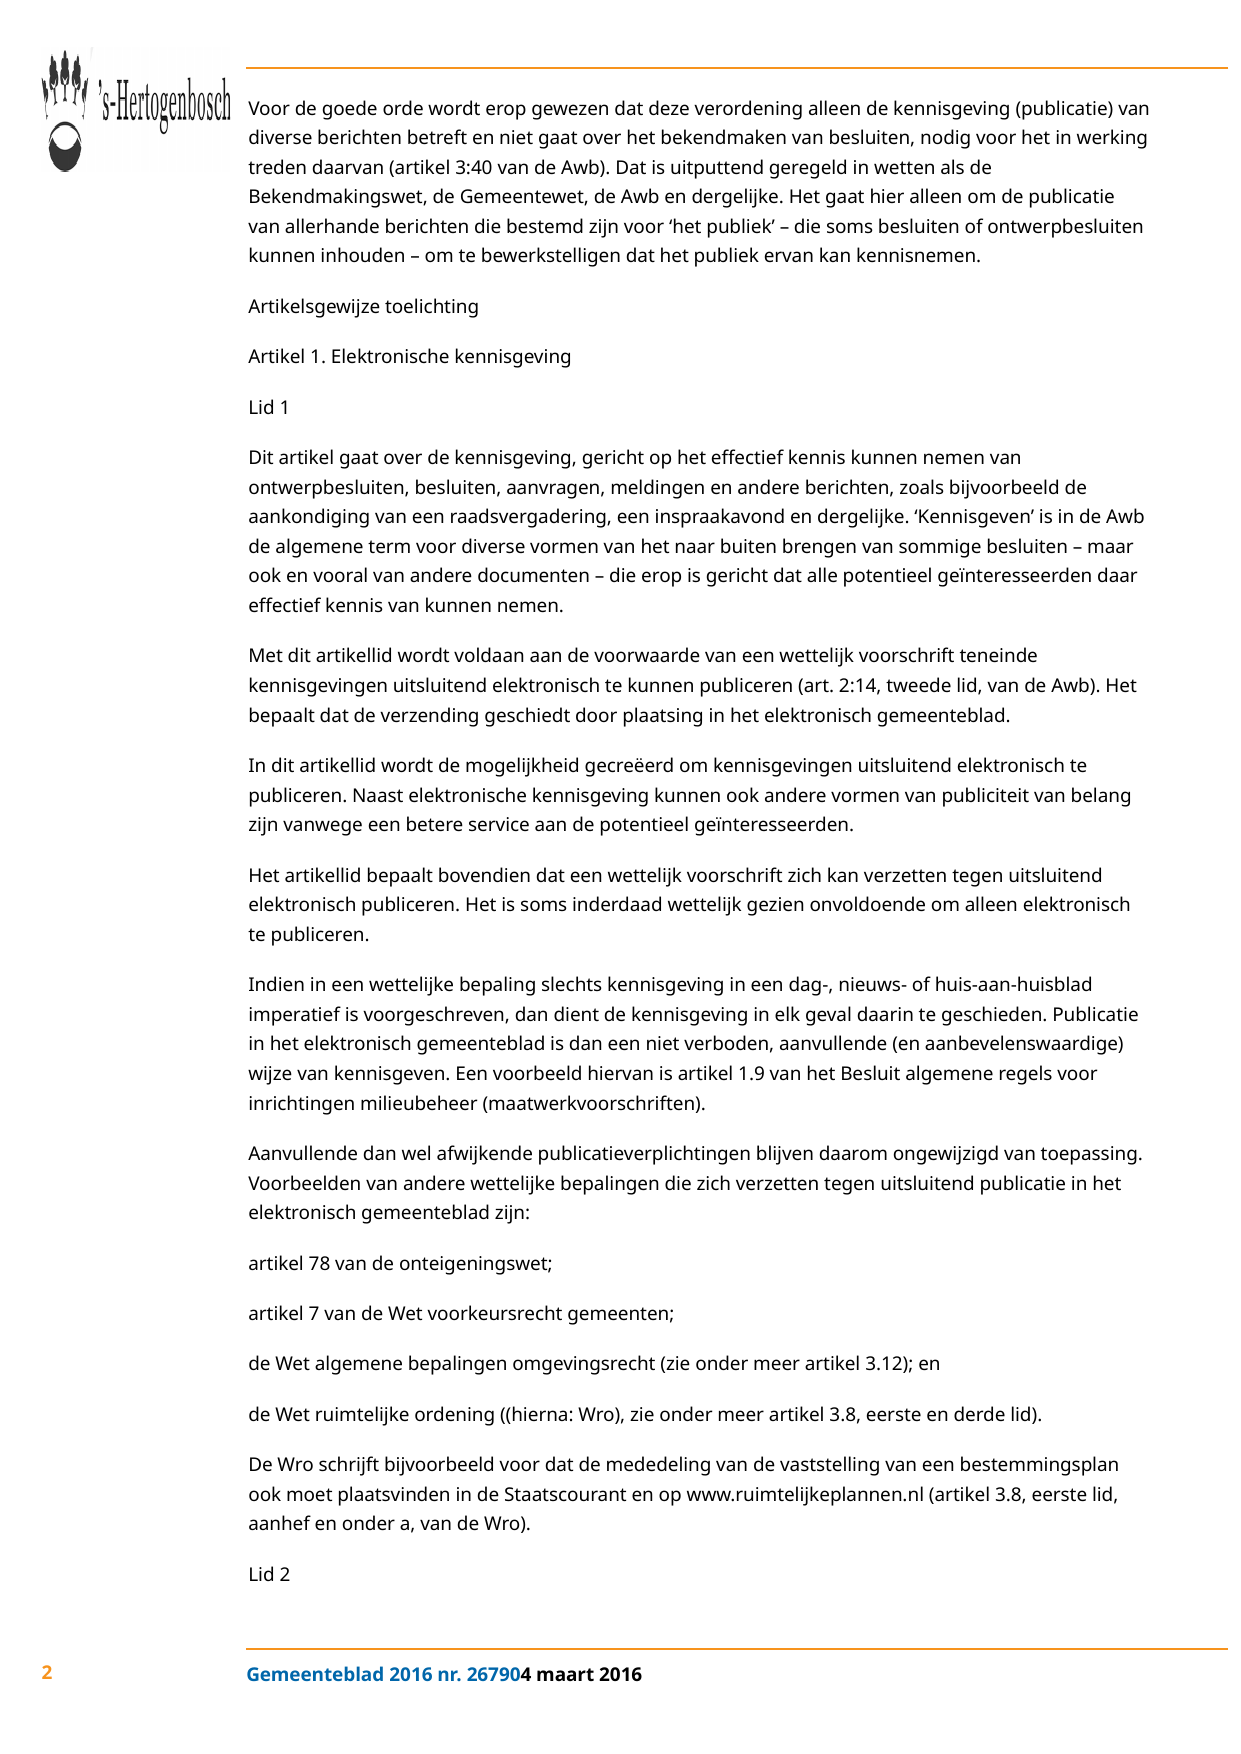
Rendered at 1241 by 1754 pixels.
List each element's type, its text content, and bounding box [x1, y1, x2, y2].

text Artikelsgewijze toelichting [248, 293, 1152, 319]
text artikel 7 van de Wet voorkeursrecht gemeenten; [248, 1300, 1152, 1326]
text de Wet ruimtelijke ordening ((hierna: Wro), zie onder meer artikel 3.8, eerste en derde lid). [248, 1401, 1152, 1427]
text Voor de goede orde wordt erop gewezen dat deze verordening alleen de kennisgeving (publicatie) van diverse berichten betreft en niet gaat over het bekendmaken van besluiten, nodig voor het in werking treden daarvan (artikel 3:40 van de Awb). Dat is uitputtend geregeld in wetten als de Bekendmakingswet, de Gemeentewet, de Awb en dergelijke. Het gaat hier alleen om de publicatie van allerhande berichten die bestemd zijn voor ‘het publiek’ – die soms besluiten of ontwerpbesluiten kunnen inhouden – om te bewerkstelligen dat het publiek ervan kan kennisnemen. [248, 95, 1152, 268]
text Met dit artikellid wordt voldaan aan de voorwaarde van een wettelijk voorschrift teneinde kennisgevingen uitsluitend elektronisch te kunnen publiceren (art. 2:14, tweede lid, van de Awb). Het bepaalt dat de verzending geschiedt door plaatsing in het elektronisch gemeenteblad. [248, 643, 1152, 728]
text Lid 1 [248, 394, 1152, 420]
text Indien in een wettelijke bepaling slechts kennisgeving in een dag-, nieuws- of huis-aan-huisblad imperatief is voorgeschreven, dan dient de kennisgeving in elk geval daarin te geschieden. Publicatie in het elektronisch gemeenteblad is dan een niet verboden, aanvullende (en aanbevelenswaardige) wijze van kennisgeven. Een voorbeeld hiervan is artikel 1.9 van het Besluit algemene regels voor inrichtingen milieubeheer (maatwerkvoorschriften). [248, 971, 1152, 1116]
text Aanvullende dan wel afwijkende publicatieverplichtingen blijven daarom ongewijzigd van toepassing. Voorbeelden van andere wettelijke bepalingen die zich verzetten tegen uitsluitend publicatie in het elektronisch gemeenteblad zijn: [248, 1140, 1152, 1225]
text De Wro schrijft bijvoorbeeld voor dat de mededeling van de vaststelling van een bestemmingsplan ook moet plaatsvinden in de Staatscourant en op www.ruimtelijkeplannen.nl (artikel 3.8, eerste lid, aanhef en onder a, van de Wro). [248, 1451, 1152, 1536]
text artikel 78 van de onteigeningswet; [248, 1250, 1152, 1276]
picture [41, 47, 231, 172]
text Het artikellid bepaalt bovendien dat een wettelijk voorschrift zich kan verzetten tegen uitsluitend elektronisch publiceren. Het is soms inderdaad wettelijk gezien onvoldoende om alleen elektronisch te publiceren. [248, 862, 1152, 947]
text de Wet algemene bepalingen omgevingsrecht (zie onder meer artikel 3.12); en [248, 1351, 1152, 1376]
text Lid 2 [248, 1561, 1152, 1587]
text Artikel 1. Elektronische kennisgeving [248, 343, 1152, 369]
text Dit artikel gaat over de kennisgeving, gericht op het effectief kennis kunnen nemen van ontwerpbesluiten, besluiten, aanvragen, meldingen en andere berichten, zoals bijvoorbeeld de aankondiging van een raadsvergadering, een inspraakavond en dergelijke. ‘Kennisgeven’ is in de Awb de algemene term voor diverse vormen van het naar buiten brengen van sommige besluiten – maar ook en vooral van andere documenten – die erop is gericht dat alle potentieel geïnteresseerden daar effectief kennis van kunnen nemen. [248, 444, 1152, 618]
text In dit artikellid wordt de mogelijkheid gecreëerd om kennisgevingen uitsluitend elektronisch te publiceren. Naast elektronische kennisgeving kunnen ook andere vormen van publiciteit van belang zijn vanwege een betere service aan de potentieel geïnteresseerden. [248, 752, 1152, 837]
